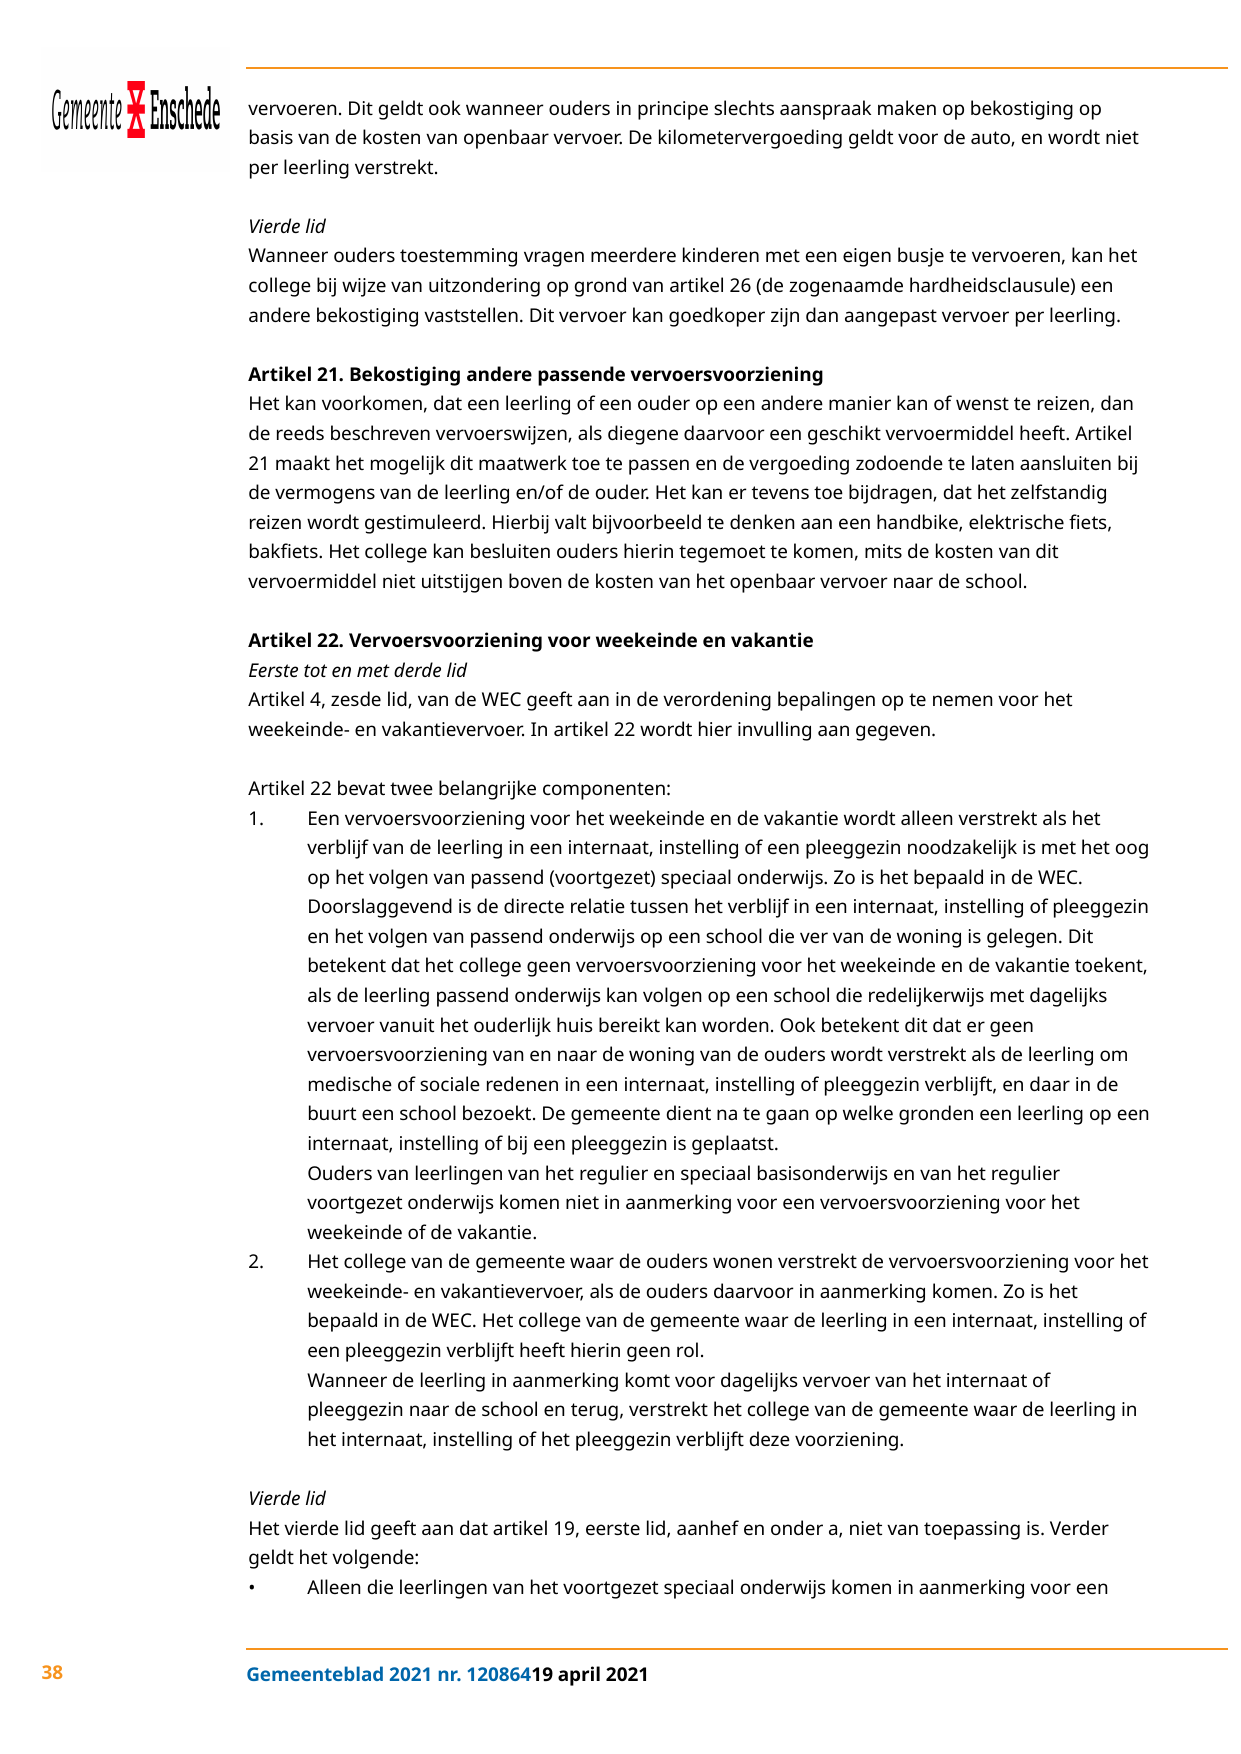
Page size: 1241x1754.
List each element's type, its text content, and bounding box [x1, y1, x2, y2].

list Alleen die leerlingen van het voortgezet speciaal onderwijs komen in aanmerking voor een [248, 1574, 1152, 1600]
list Een vervoersvoorziening voor het weekeinde en de vakantie wordt alleen verstrekt als het verblijf van de leerling in een internaat, instelling of een pleeggezin noodzakelijk is met het oog op het volgen van passend (voortgezet) speciaal onderwijs. Zo is het bepaald in de WEC. [248, 805, 1152, 890]
text Wanneer ouders toestemming vragen meerdere kinderen met een eigen busje te vervoeren, kan het college bij wijze van uitzondering op grond van artikel 26 (de zogenaamde hardheidsclausule) een andere bekostiging vaststellen. Dit vervoer kan goedkoper zijn dan aangepast vervoer per leerling. [248, 243, 1152, 328]
list Doorslaggevend is de directe relatie tussen het verblijf in een internaat, instelling of pleeggezin en het volgen van passend onderwijs op een school die ver van de woning is gelegen. Dit betekent dat het college geen vervoersvoorziening voor het weekeinde en de vakantie toekent, als de leerling passend onderwijs kan volgen op een school die redelijkerwijs met dagelijks vervoer vanuit het ouderlijk huis bereikt kan worden. Ook betekent dit dat er geen vervoersvoorziening van en naar de woning van de ouders wordt verstrekt als de leerling om medische of sociale redenen in een internaat, instelling of pleeggezin verblijft, en daar in de buurt een school bezoekt. De gemeente dient na te gaan op welke gronden een leerling op een internaat, instelling of bij een pleeggezin is geplaatst. [248, 893, 1152, 1156]
text Artikel 22 bevat twee belangrijke componenten: [248, 775, 1152, 801]
picture [41, 47, 231, 172]
text Eerste tot en met derde lid [248, 657, 1152, 683]
text Artikel 4, zesde lid, van de WEC geeft aan in de verordening bepalingen op te nemen voor het weekeinde- en vakantievervoer. In artikel 22 wordt hier invulling aan gegeven. [248, 686, 1152, 742]
list Het college van de gemeente waar de ouders wonen verstrekt de vervoersvoorziening voor het weekeinde- en vakantievervoer, als de ouders daarvoor in aanmerking komen. Zo is het bepaald in de WEC. Het college van de gemeente waar de leerling in een internaat, instelling of een pleeggezin verblijft heeft hierin geen rol. [248, 1248, 1152, 1363]
text Het vierde lid geeft aan dat artikel 19, eerste lid, aanhef en onder a, niet van toepassing is. Verder geldt het volgende: [248, 1515, 1152, 1570]
text Vierde lid [248, 1485, 1152, 1511]
list Ouders van leerlingen van het regulier en speciaal basisonderwijs en van het regulier voortgezet onderwijs komen niet in aanmerking voor een vervoersvoorziening voor het weekeinde of de vakantie. [248, 1160, 1152, 1245]
list Wanneer de leerling in aanmerking komt voor dagelijks vervoer van het internaat of pleeggezin naar de school en terug, verstrekt het college van de gemeente waar de leerling in het internaat, instelling of het pleeggezin verblijft deze voorziening. [248, 1367, 1152, 1452]
text Artikel 22. Vervoersvoorziening voor weekeinde en vakantie [248, 627, 1152, 653]
text Het kan voorkomen, dat een leerling of een ouder op een andere manier kan of wenst te reizen, dan de reeds beschreven vervoerswijzen, als diegene daarvoor een geschikt vervoermiddel heeft. Artikel 21 maakt het mogelijk dit maatwerk toe te passen en de vergoeding zodoende te laten aansluiten bij de vermogens van de leerling en/of de ouder. Het kan er tevens toe bijdragen, dat het zelfstandig reizen wordt gestimuleerd. Hierbij valt bijvoorbeeld te denken aan een handbike, elektrische fiets, bakfiets. Het college kan besluiten ouders hierin tegemoet te komen, mits de kosten van dit vervoermiddel niet uitstijgen boven de kosten van het openbaar vervoer naar de school. [248, 391, 1152, 594]
text Artikel 21. Bekostiging andere passende vervoersvoorziening [248, 361, 1152, 387]
text Vierde lid [248, 213, 1152, 239]
text vervoeren. Dit geldt ook wanneer ouders in principe slechts aanspraak maken op bekostiging op basis van de kosten van openbaar vervoer. De kilometervergoeding geldt voor de auto, en wordt niet per leerling verstrekt. [248, 95, 1152, 180]
